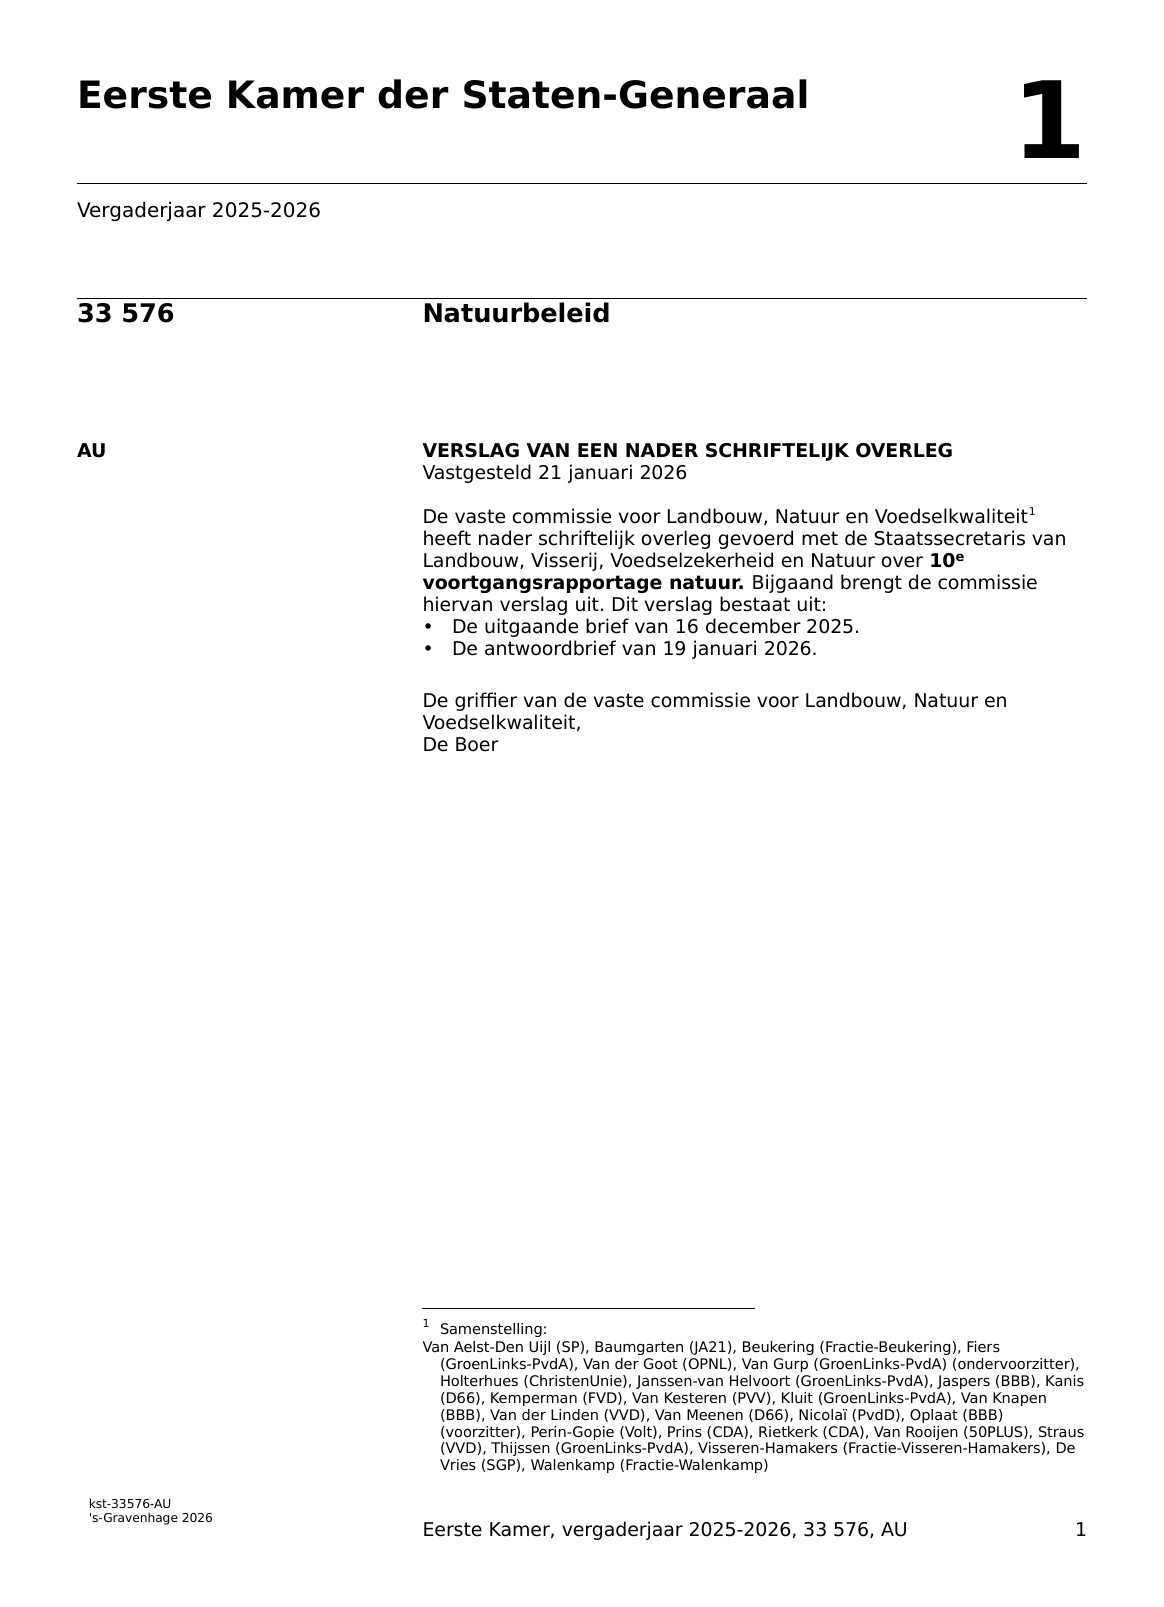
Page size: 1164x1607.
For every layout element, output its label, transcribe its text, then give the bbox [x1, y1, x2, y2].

text Van Aelst-Den Uijl (SP), Baumgarten (JA21), Beukering (Fractie-Beukering), Fiers (GroenLinks-PvdA), Van der Goot (OPNL), Van Gurp (GroenLinks-PvdA) (ondervoorzitter), Holterhues (ChristenUnie), Janssen-van Helvoort (GroenLinks-PvdA), Jaspers (BBB), Kanis (D66), Kemperman (FVD), Van Kesteren (PVV), Kluit (GroenLinks-PvdA), Van Knapen (BBB), Van der Linden (VVD), Van Meenen (D66), Nicolaï (PvdD), Oplaat (BBB) (voorzitter), Perin-Gopie (Volt), Prins (CDA), Rietkerk (CDA), Van Rooijen (50PLUS), Straus (VVD), Thijssen (GroenLinks-PvdA), Visseren-Hamakers (Fractie-Visseren-Hamakers), De Vries (SGP), Walenkamp (Fractie-Walenkamp) [422, 1339, 1087, 1474]
text • De uitgaande brief van 16 december 2025. [422, 616, 1087, 638]
text kst-33576-AU [88, 1497, 323, 1511]
text • De antwoordbrief van 19 januari 2026. [422, 638, 1087, 660]
table_cell Vergaderjaar 2025-2026 [77, 184, 1087, 298]
text De griffier van de vaste commissie voor Landbouw, Natuur en Voedselkwaliteit, De Boer [422, 690, 1087, 756]
table_header Eerste Kamer der Staten-Generaal [77, 59, 886, 183]
subtitle AU VERSLAG VAN EEN NADER SCHRIFTELIJK OVERLEG [77, 440, 1087, 462]
text 's-Gravenhage 2026 [88, 1511, 323, 1525]
subtitle 33 576 Natuurbeleid [77, 299, 1087, 329]
text Samenstelling: [422, 1317, 1087, 1339]
text Vastgesteld 21 januari 2026 [422, 462, 1087, 484]
text De vaste commissie voor Landbouw, Natuur en Voedselkwaliteit heeft nader schriftelijk overleg gevoerd met de Staatssecretaris van Landbouw, Visserij, Voedselzekerheid en Natuur over 10e voortgangsrapportage natuur. Bijgaand brengt de commissie hiervan verslag uit. Dit verslag bestaat uit: [422, 506, 1087, 616]
table_header 1 [886, 59, 1087, 183]
